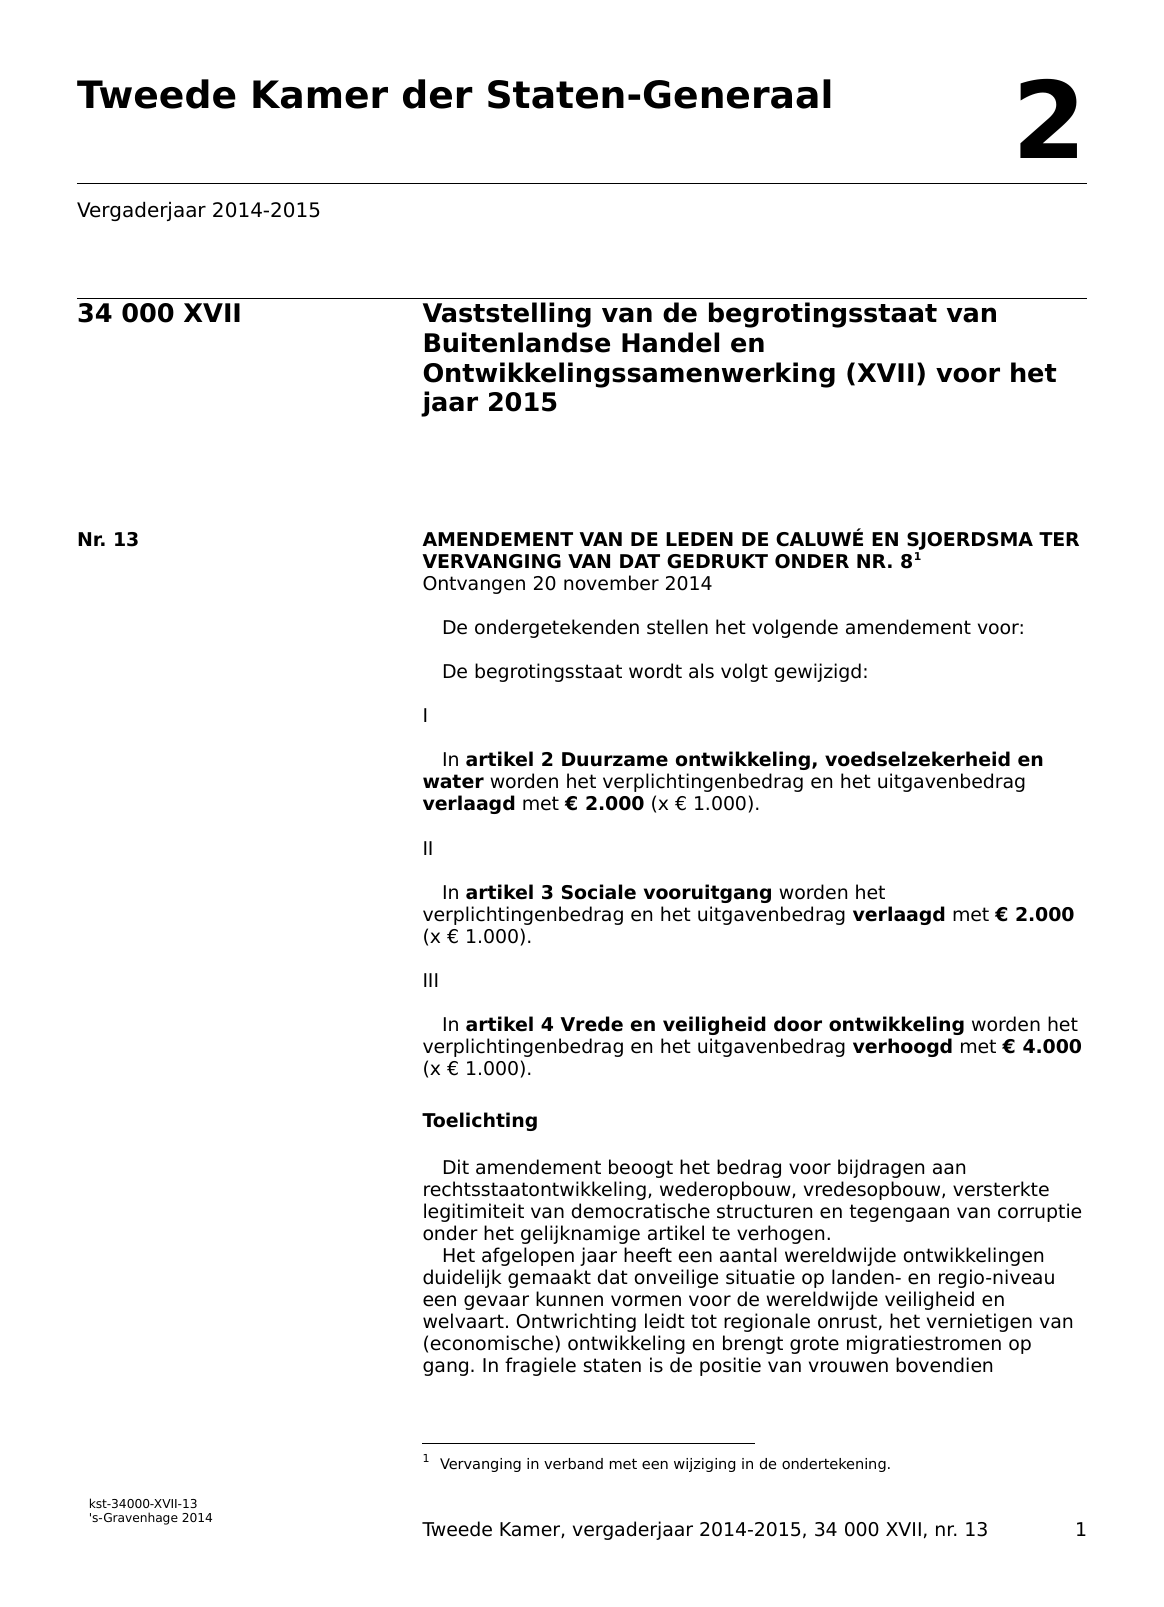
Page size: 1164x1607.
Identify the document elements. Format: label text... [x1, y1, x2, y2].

text In artikel 2 Duurzame ontwikkeling, voedselzekerheid en water worden het verplichtingenbedrag en het uitgavenbedrag verlaagd met € 2.000 (x € 1.000). [422, 749, 1087, 815]
text Dit amendement beoogt het bedrag voor bijdragen aan rechtsstaatontwikkeling, wederopbouw, vredesopbouw, versterkte legitimiteit van democratische structuren en tegengaan van corruptie onder het gelijknamige artikel te verhogen. [422, 1157, 1087, 1245]
table_header 2 [886, 59, 1087, 183]
text III [422, 970, 1087, 992]
text Het afgelopen jaar heeft een aantal wereldwijde ontwikkelingen duidelijk gemaakt dat onveilige situatie op landen- en regio-niveau een gevaar kunnen vormen voor de wereldwijde veiligheid en welvaart. Ontwrichting leidt tot regionale onrust, het vernietigen van (economische) ontwikkeling en brengt grote migratiestromen op gang. In fragiele staten is de positie van vrouwen bovendien [422, 1245, 1087, 1377]
text In artikel 3 Sociale vooruitgang worden het verplichtingenbedrag en het uitgavenbedrag verlaagd met € 2.000 (x € 1.000). [422, 882, 1087, 948]
subtitle 34 000 XVII Vaststelling van de begrotingsstaat van Buitenlandse Handel en Ontwikkelingssamenwerking (XVII) voor het jaar 2015 [77, 299, 1087, 418]
text De ondergetekenden stellen het volgende amendement voor: [422, 617, 1087, 639]
text In artikel 4 Vrede en veiligheid door ontwikkeling worden het verplichtingenbedrag en het uitgavenbedrag verhoogd met € 4.000 (x € 1.000). [422, 1014, 1087, 1080]
table_cell Vergaderjaar 2014-2015 [77, 184, 1087, 298]
text kst-34000-XVII-13 [88, 1497, 323, 1511]
subtitle Toelichting [422, 1110, 1087, 1132]
subtitle Nr. 13 AMENDEMENT VAN DE LEDEN DE CALUWÉ EN SJOERDSMA TER VERVANGING VAN DAT GEDRUKT ONDER NR. 8 [77, 529, 1087, 573]
text De begrotingsstaat wordt als volgt gewijzigd: [422, 661, 1087, 683]
table_header Tweede Kamer der Staten-Generaal [77, 59, 886, 183]
text I [422, 705, 1087, 727]
text Ontvangen 20 november 2014 [422, 573, 1087, 595]
text Vervanging in verband met een wijziging in de ondertekening. [422, 1452, 1087, 1474]
text II [422, 837, 1087, 859]
text 's-Gravenhage 2014 [88, 1511, 323, 1525]
